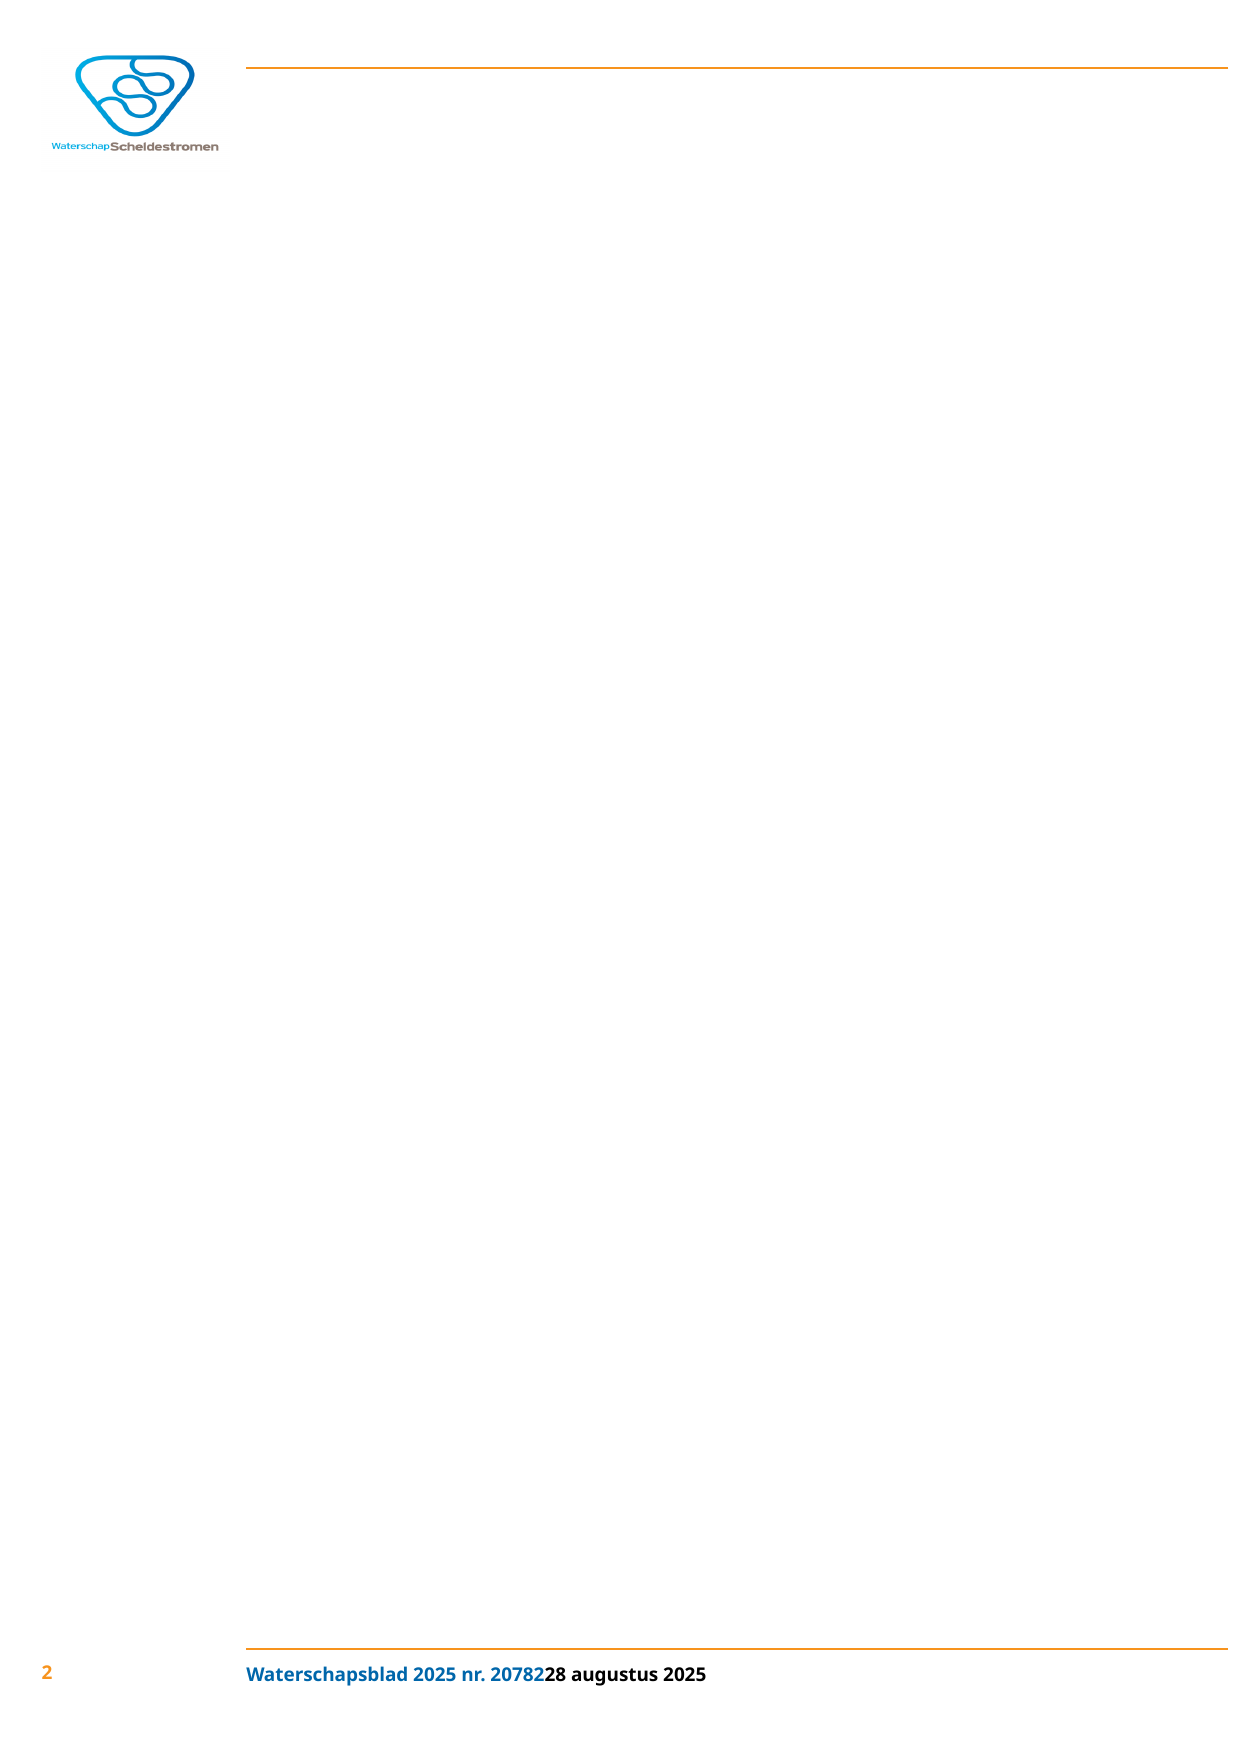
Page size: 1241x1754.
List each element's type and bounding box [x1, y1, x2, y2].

picture [41, 47, 231, 172]
